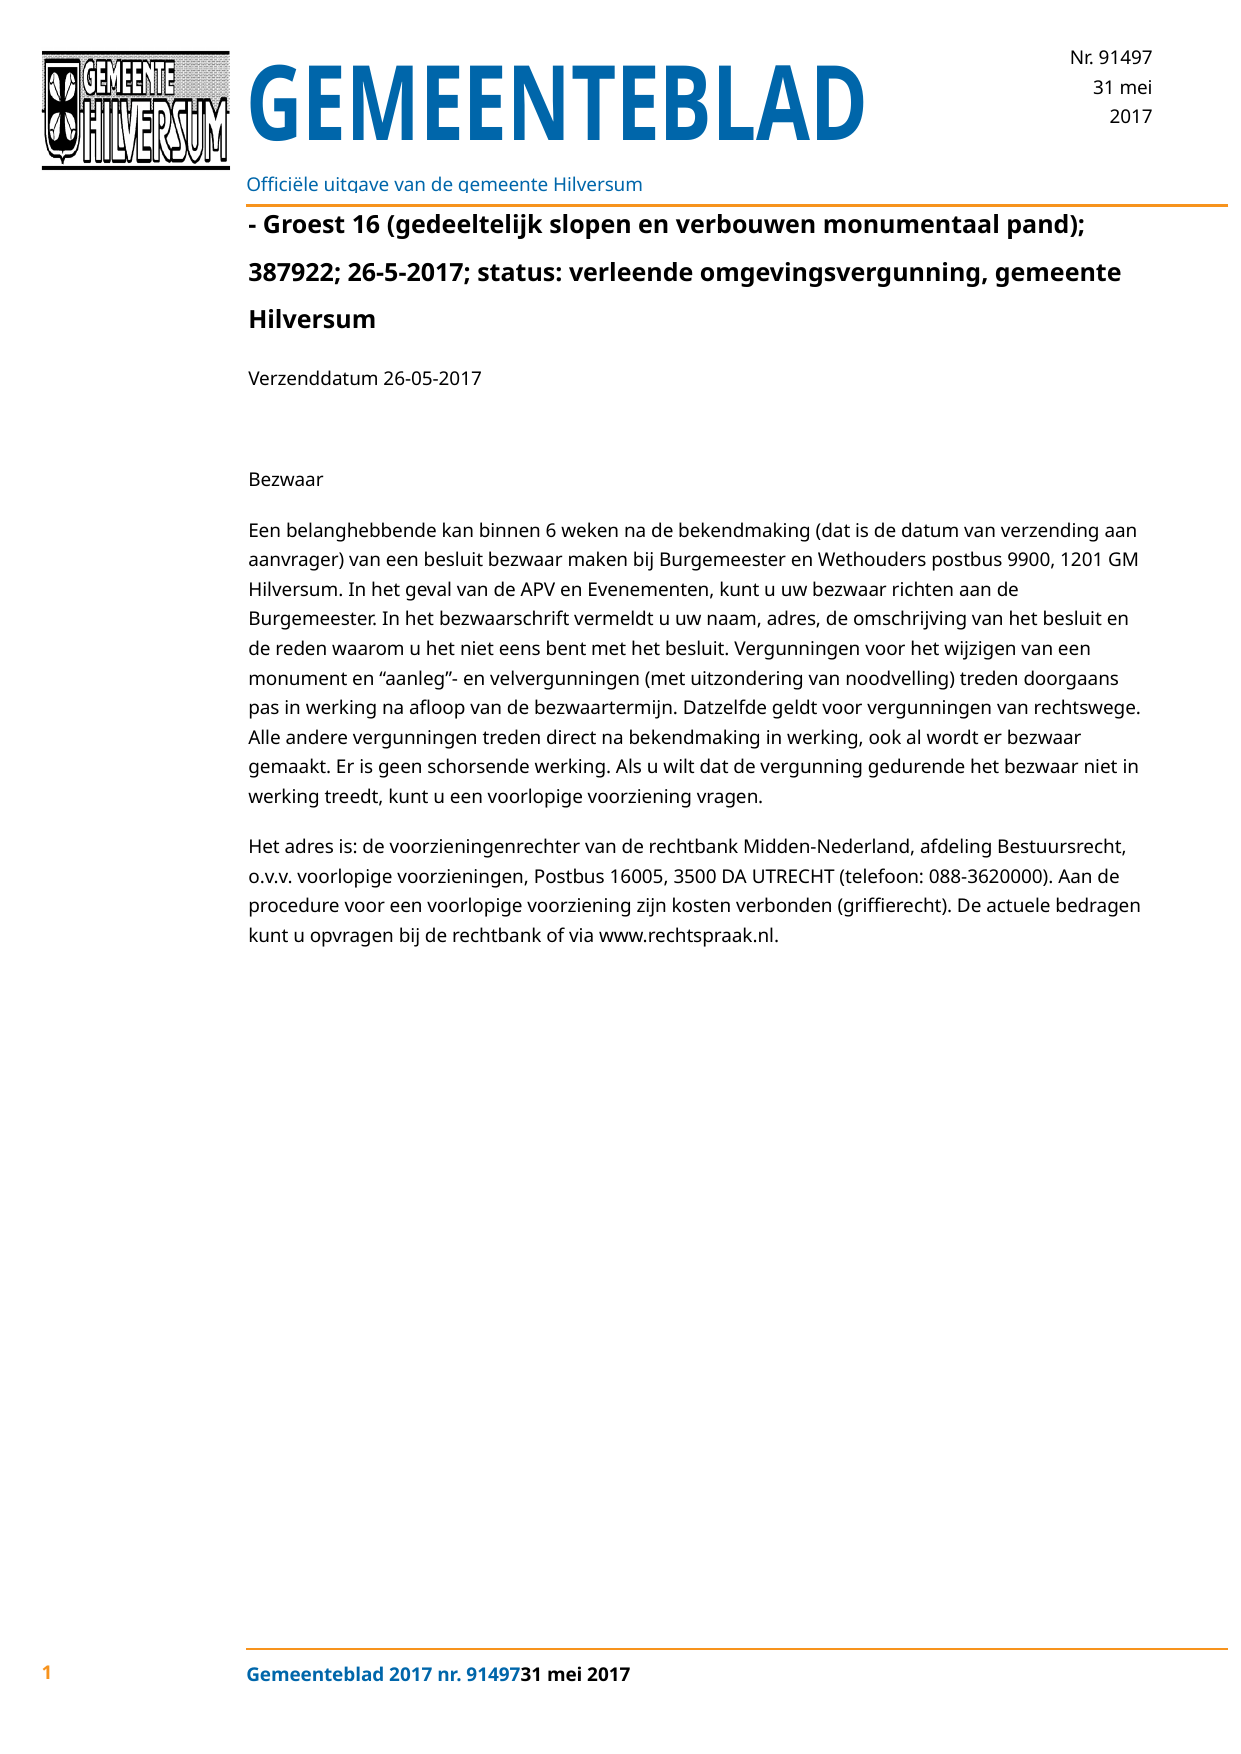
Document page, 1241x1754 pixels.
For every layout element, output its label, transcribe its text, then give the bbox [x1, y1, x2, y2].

text Verzenddatum 26-05-2017 [248, 366, 1152, 391]
picture [41, 47, 231, 172]
text Een belanghebbende kan binnen 6 weken na de bekendmaking (dat is de datum van verzending aan aanvrager) van een besluit bezwaar maken bij Burgemeester en Wethouders postbus 9900, 1201 GM Hilversum. In het geval van de APV en Evenementen, kunt u uw bezwaar richten aan de Burgemeester. In het bezwaarschrift vermeldt u uw naam, adres, de omschrijving van het besluit en de reden waarom u het niet eens bent met het besluit. Vergunningen voor het wijzigen van een monument en “aanleg”- en velvergunningen (met uitzondering van noodvelling) treden doorgaans pas in werking na afloop van de bezwaartermijn. Datzelfde geldt voor vergunningen van rechtswege. Alle andere vergunningen treden direct na bekendmaking in werking, ook al wordt er bezwaar gemaakt. Er is geen schorsende werking. Als u wilt dat de vergunning gedurende het bezwaar niet in werking treedt, kunt u een voorlopige voorziening vragen. [248, 517, 1152, 809]
text - Groest 16 (gedeeltelijk slopen en verbouwen monumentaal pand); 387922; 26-5-2017; status: verleende omgevingsvergunning, gemeente Hilversum [248, 207, 1152, 336]
text Bezwaar [248, 466, 1152, 492]
text Het adres is: de voorzieningenrechter van de rechtbank Midden-Nederland, afdeling Bestuursrecht, o.v.v. voorlopige voorzieningen, Postbus 16005, 3500 DA UTRECHT (telefoon: 088-3620000). Aan de procedure voor een voorlopige voorziening zijn kosten verbonden (griffierecht). De actuele bedragen kunt u opvragen bij de rechtbank of via www.rechtspraak.nl. [248, 833, 1152, 948]
